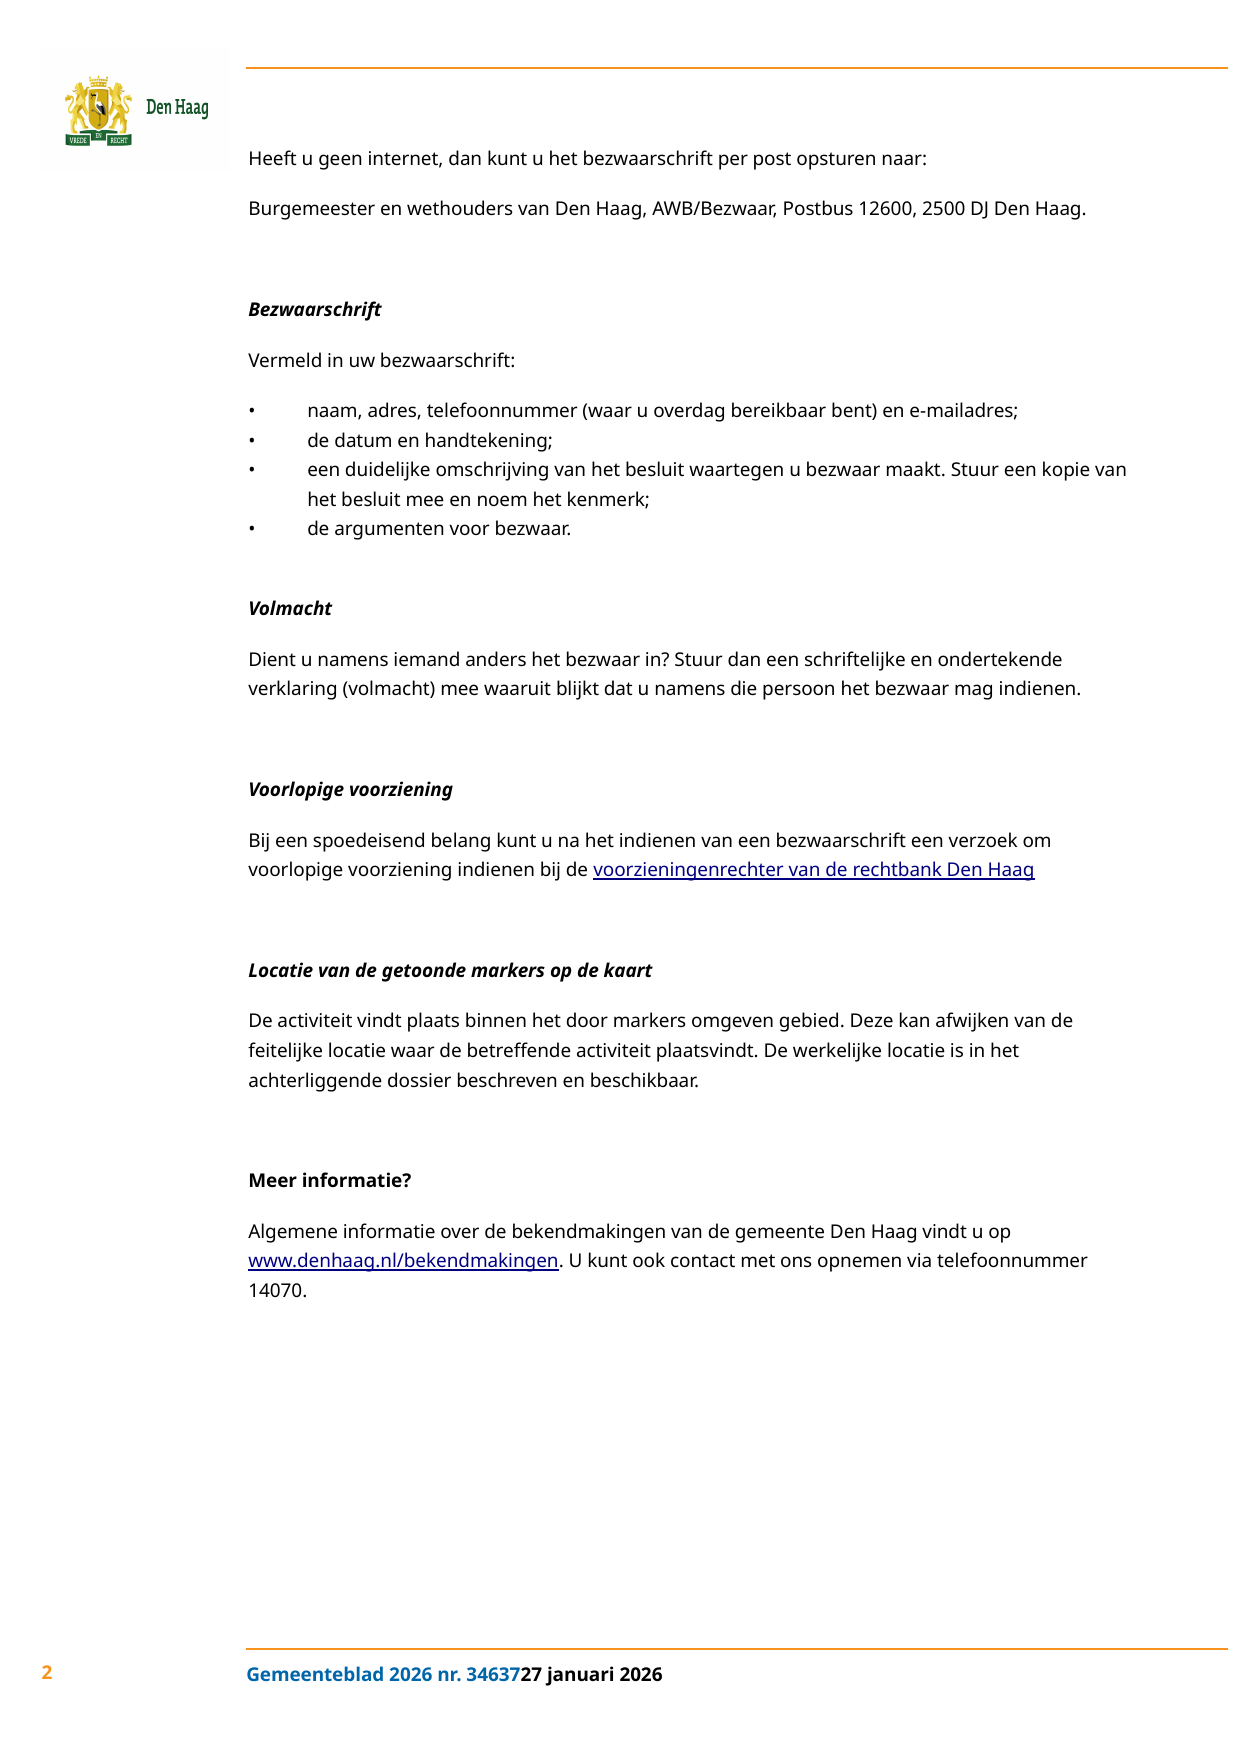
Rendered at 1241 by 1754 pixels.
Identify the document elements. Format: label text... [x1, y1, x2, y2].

list naam, adres, telefoonnummer (waar u overdag bereikbaar bent) en e-mailadres; [248, 397, 1152, 423]
text Voorlopige voorziening [248, 776, 1152, 802]
text Vermeld in uw bezwaarschrift: [248, 347, 1152, 373]
text Heeft u geen internet, dan kunt u het bezwaarschrift per post opsturen naar: [248, 145, 1152, 171]
text Bezwaarschrift [248, 296, 1152, 322]
text Algemene informatie over de bekendmakingen van de gemeente Den Haag vindt u op www.denhaag.nl/bekendmakingen. U kunt ook contact met ons opnemen via telefoonnummer 14070. [248, 1218, 1152, 1303]
text Burgemeester en wethouders van Den Haag, AWB/Bezwaar, Postbus 12600, 2500 DJ Den Haag. [248, 196, 1152, 221]
text Locatie van de getoonde markers op de kaart [248, 957, 1152, 983]
text Volmacht [248, 596, 1152, 621]
text De activiteit vindt plaats binnen het door markers omgeven gebied. Deze kan afwijken van de feitelijke locatie waar de betreffende activiteit plaatsvindt. De werkelijke locatie is in het achterliggende dossier beschreven en beschikbaar. [248, 1008, 1152, 1093]
list een duidelijke omschrijving van het besluit waartegen u bezwaar maakt. Stuur een kopie van het besluit mee en noem het kenmerk; [248, 456, 1152, 512]
text Dient u namens iemand anders het bezwaar in? Stuur dan een schriftelijke en ondertekende verklaring (volmacht) mee waaruit blijkt dat u namens die persoon het bezwaar mag indienen. [248, 646, 1152, 701]
list de datum en handtekening; [248, 427, 1152, 453]
text Meer informatie? [248, 1168, 1152, 1193]
list de argumenten voor bezwaar. [248, 516, 1152, 541]
picture [41, 47, 231, 172]
text Bij een spoedeisend belang kunt u na het indienen van een bezwaarschrift een verzoek om voorlopige voorziening indienen bij de voorzieningenrechter van de rechtbank Den Haag [248, 827, 1152, 882]
